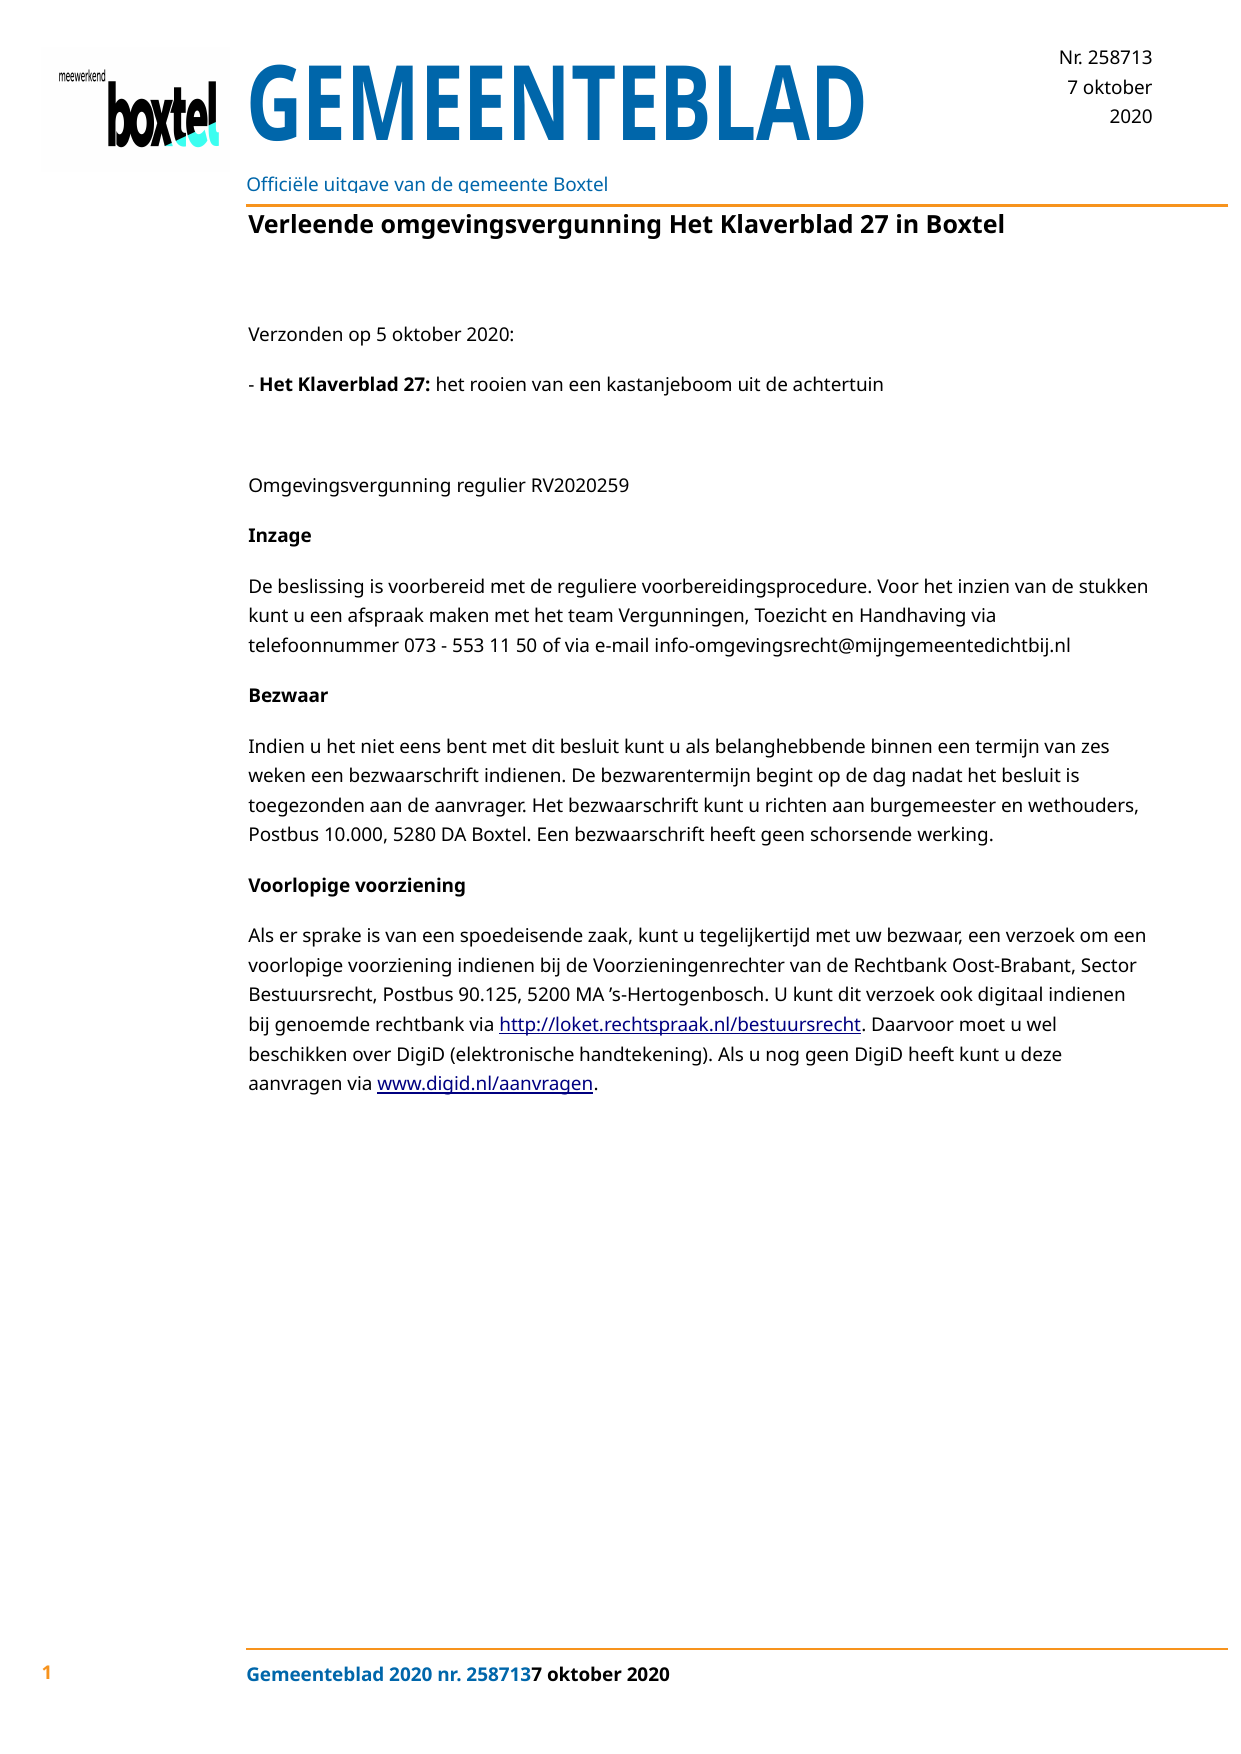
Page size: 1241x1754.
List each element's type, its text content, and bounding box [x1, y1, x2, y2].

text Indien u het niet eens bent met dit besluit kunt u als belanghebbende binnen een termijn van zes weken een bezwaarschrift indienen. De bezwarentermijn begint op de dag nadat het besluit is toegezonden aan de aanvrager. Het bezwaarschrift kunt u richten aan burgemeester en wethouders, Postbus 10.000, 5280 DA Boxtel. Een bezwaarschrift heeft geen schorsende werking. [248, 733, 1152, 847]
text Verzonden op 5 oktober 2020: [248, 321, 1152, 346]
text De beslissing is voorbereid met de reguliere voorbereidingsprocedure. Voor het inzien van de stukken kunt u een afspraak maken met het team Vergunningen, Toezicht en Handhaving via telefoonnummer 073 - 553 11 50 of via e-mail info-omgevingsrecht@mijngemeentedichtbij.nl [248, 573, 1152, 658]
text Bezwaar [248, 682, 1152, 708]
text - Het Klaverblad 27: het rooien van een kastanjeboom uit de achtertuin [248, 371, 1152, 397]
text Inzage [248, 522, 1152, 548]
text Als er sprake is van een spoedeisende zaak, kunt u tegelijkertijd met uw bezwaar, een verzoek om een voorlopige voorziening indienen bij de Voorzieningenrechter van de Rechtbank Oost-Brabant, Sector Bestuursrecht, Postbus 90.125, 5200 MA ’s-Hertogenbosch. U kunt dit verzoek ook digitaal indienen bij genoemde rechtbank via http://loket.rechtspraak.nl/bestuursrecht. Daarvoor moet u wel beschikken over DigiD (elektronische handtekening). Als u nog geen DigiD heeft kunt u deze aanvragen via www.digid.nl/aanvragen. [248, 922, 1152, 1096]
text Voorlopige voorziening [248, 872, 1152, 898]
text Omgevingsvergunning regulier RV2020259 [248, 472, 1152, 498]
picture [41, 47, 231, 172]
text Verleende omgevingsvergunning Het Klaverblad 27 in Boxtel [248, 207, 1152, 241]
